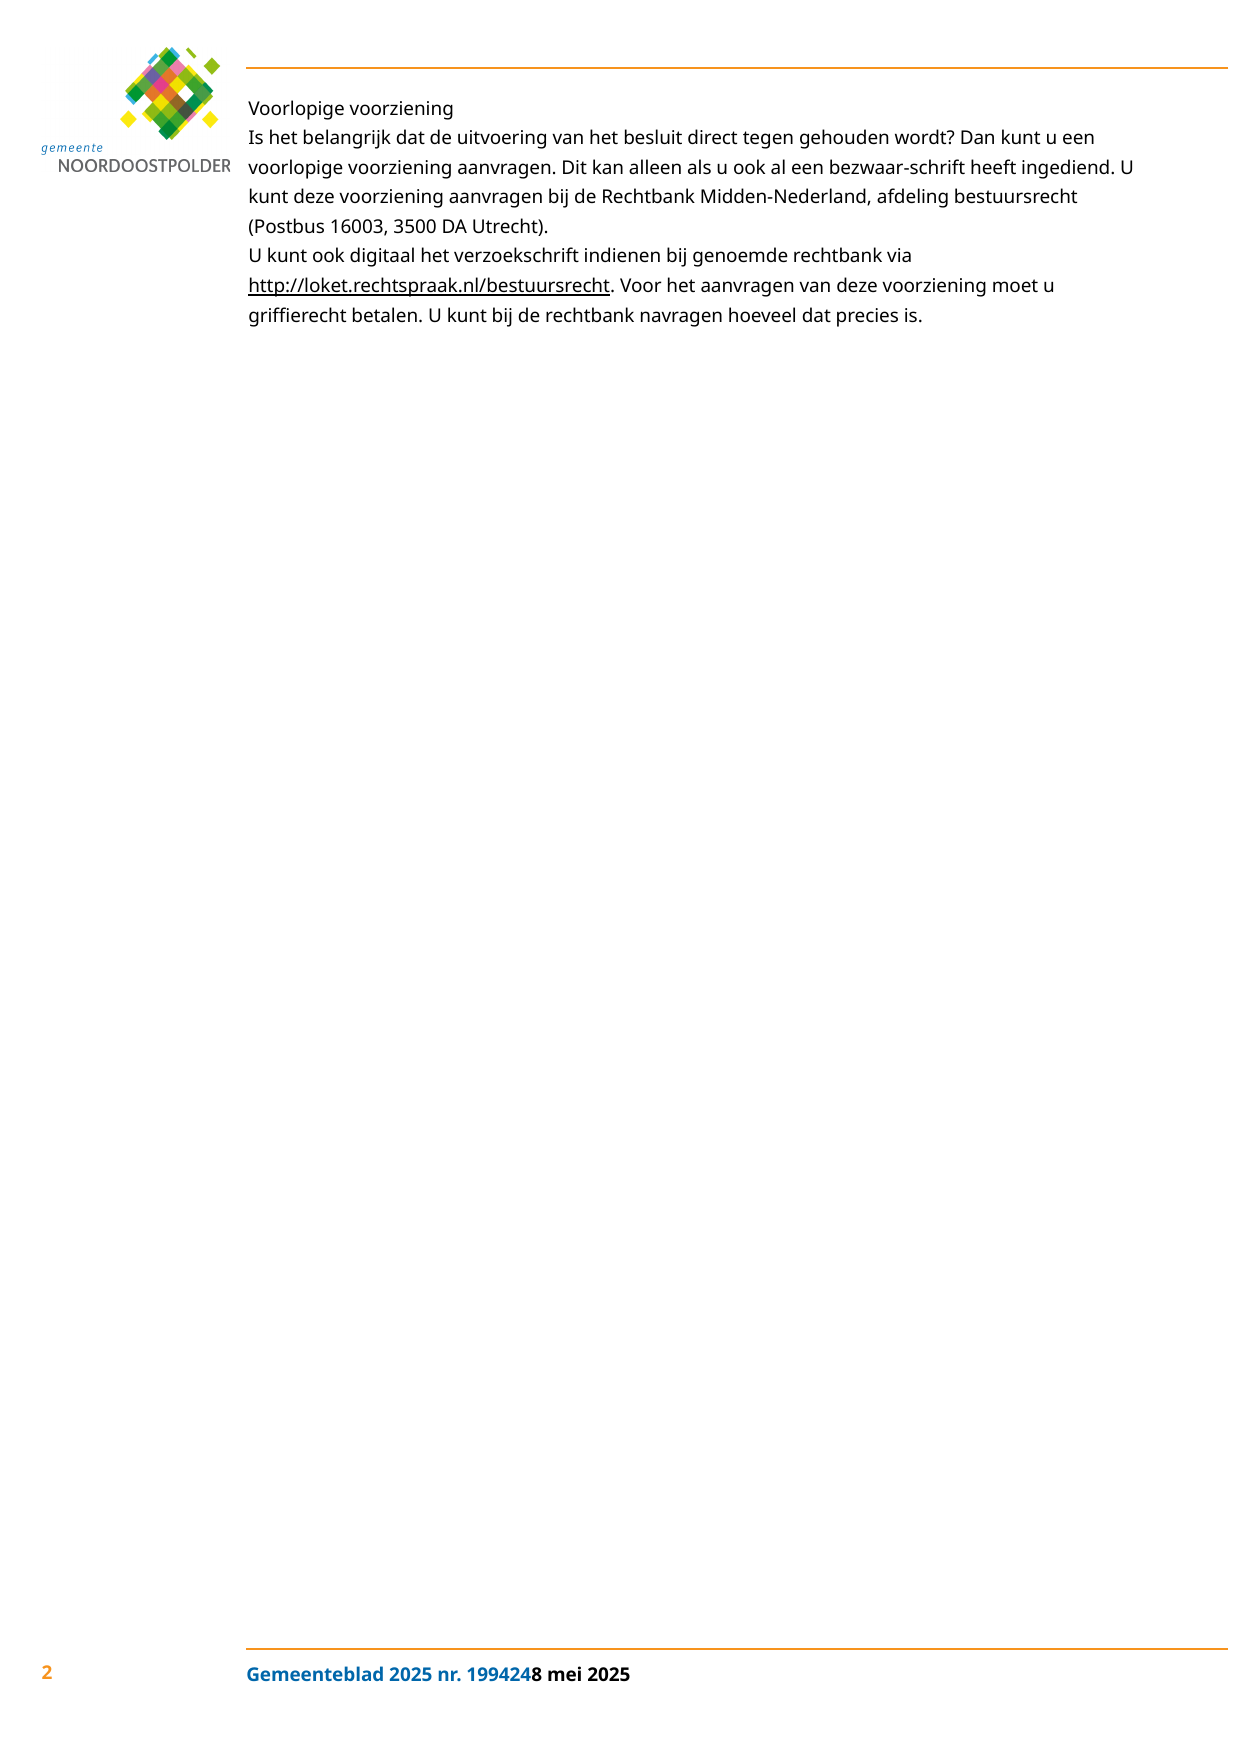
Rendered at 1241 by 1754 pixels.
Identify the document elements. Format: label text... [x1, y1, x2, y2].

text Voorlopige voorziening [248, 95, 1152, 121]
picture [41, 47, 231, 172]
text U kunt ook digitaal het verzoekschrift indienen bij genoemde rechtbank via http://loket.rechtspraak.nl/bestuursrecht. Voor het aanvragen van deze voorziening moet u griffierecht betalen. U kunt bij de rechtbank navragen hoeveel dat precies is. [248, 243, 1152, 328]
text Is het belangrijk dat de uitvoering van het besluit direct tegen gehouden wordt? Dan kunt u een voorlopige voorziening aanvragen. Dit kan alleen als u ook al een bezwaar-schrift heeft ingediend. U kunt deze voorziening aanvragen bij de Rechtbank Midden-Nederland, afdeling bestuursrecht (Postbus 16003, 3500 DA Utrecht). [248, 124, 1152, 239]
